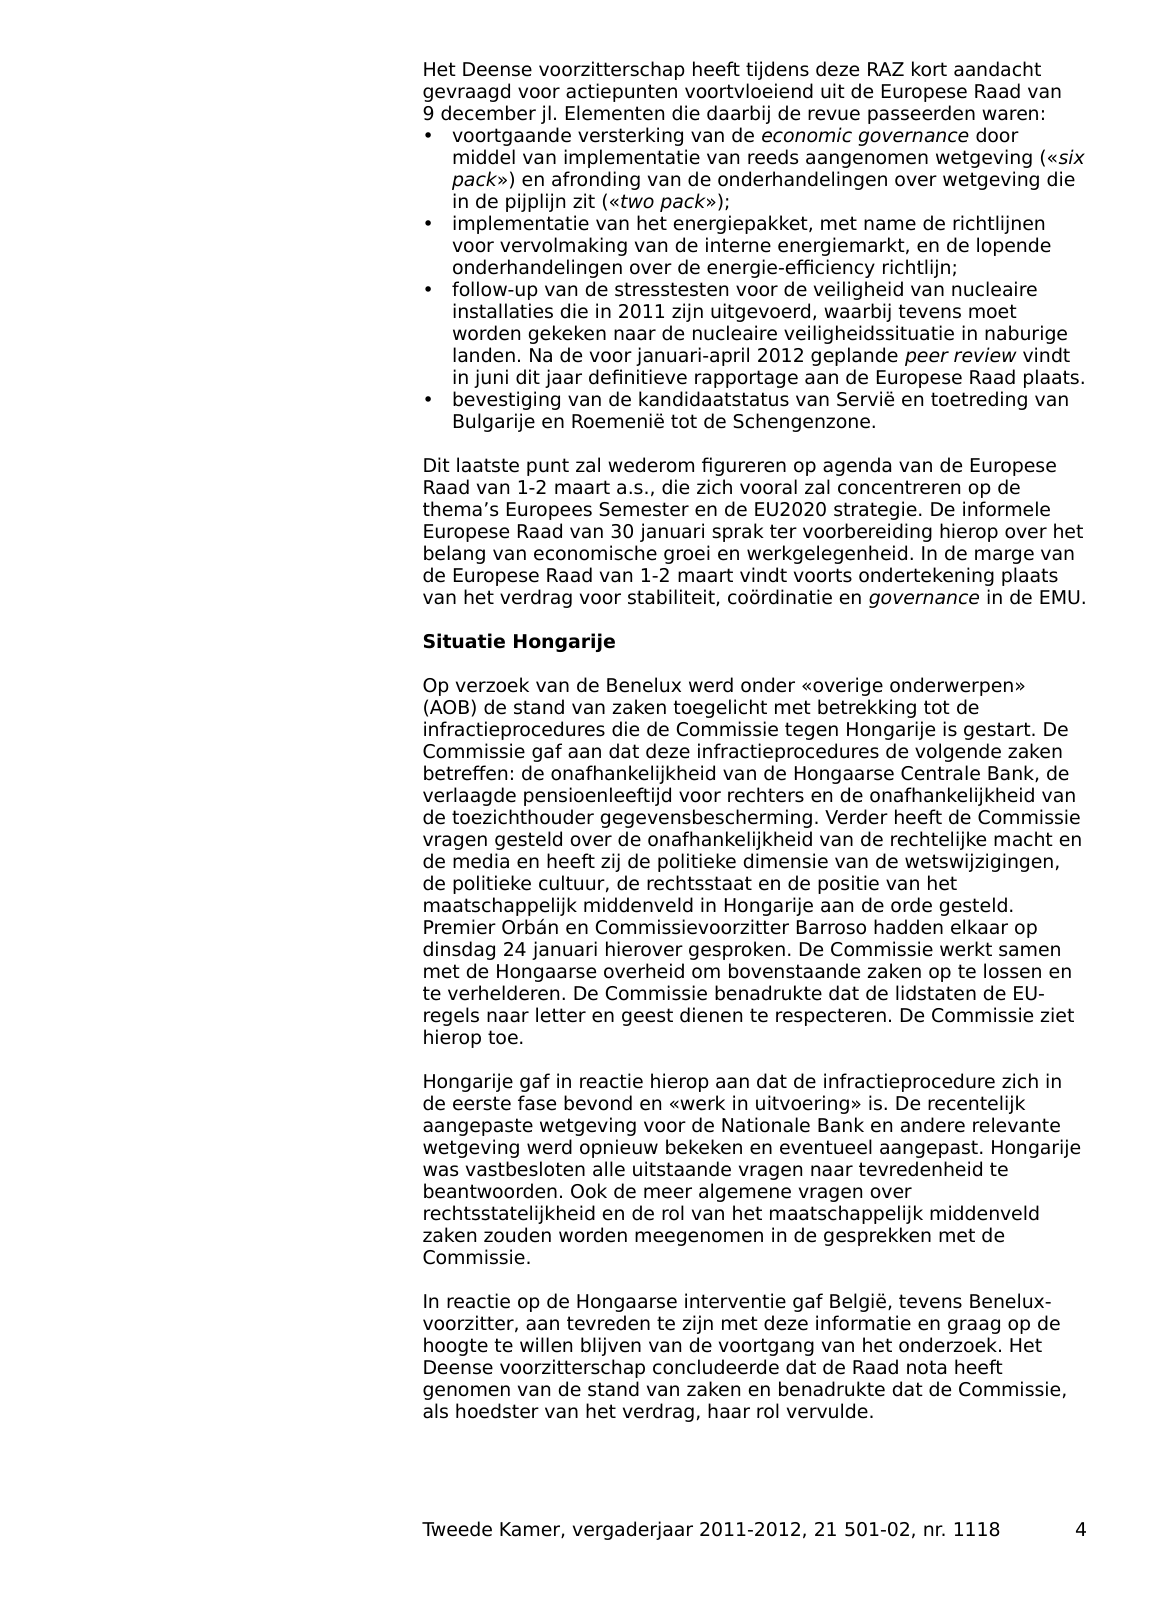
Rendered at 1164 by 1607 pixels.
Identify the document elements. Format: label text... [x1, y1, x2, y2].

text • implementatie van het energiepakket, met name de richtlijnen voor vervolmaking van de interne energiemarkt, en de lopende onderhandelingen over de energie-efficiency richtlijn; [422, 213, 1087, 279]
text In reactie op de Hongaarse interventie gaf België, tevens Benelux-voorzitter, aan tevreden te zijn met deze informatie en graag op de hoogte te willen blijven van de voortgang van het onderzoek. Het Deense voorzitterschap concludeerde dat de Raad nota heeft genomen van de stand van zaken en benadrukte dat de Commissie, als hoedster van het verdrag, haar rol vervulde. [422, 1291, 1087, 1423]
text Het Deense voorzitterschap heeft tijdens deze RAZ kort aandacht gevraagd voor actiepunten voortvloeiend uit de Europese Raad van 9 december jl. Elementen die daarbij de revue passeerden waren: [422, 59, 1087, 125]
text Dit laatste punt zal wederom figureren op agenda van de Europese Raad van 1-2 maart a.s., die zich vooral zal concentreren op de thema’s Europees Semester en de EU2020 strategie. De informele Europese Raad van 30 januari sprak ter voorbereiding hierop over het belang van economische groei en werkgelegenheid. In de marge van de Europese Raad van 1-2 maart vindt voorts ondertekening plaats van het verdrag voor stabiliteit, coördinatie en governance in de EMU. [422, 455, 1087, 609]
text Op verzoek van de Benelux werd onder «overige onderwerpen» (AOB) de stand van zaken toegelicht met betrekking tot de infractieprocedures die de Commissie tegen Hongarije is gestart. De Commissie gaf aan dat deze infractieprocedures de volgende zaken betreffen: de onafhankelijkheid van de Hongaarse Centrale Bank, de verlaagde pensioenleeftijd voor rechters en de onafhankelijkheid van de toezichthouder gegevensbescherming. Verder heeft de Commissie vragen gesteld over de onafhankelijkheid van de rechtelijke macht en de media en heeft zij de politieke dimensie van de wetswijzigingen, de politieke cultuur, de rechtsstaat en de positie van het maatschappelijk middenveld in Hongarije aan de orde gesteld. Premier Orbán en Commissievoorzitter Barroso hadden elkaar op dinsdag 24 januari hierover gesproken. De Commissie werkt samen met de Hongaarse overheid om bovenstaande zaken op te lossen en te verhelderen. De Commissie benadrukte dat de lidstaten de EU-regels naar letter en geest dienen te respecteren. De Commissie ziet hierop toe. [422, 675, 1087, 1049]
text • bevestiging van de kandidaatstatus van Servië en toetreding van Bulgarije en Roemenië tot de Schengenzone. [422, 389, 1087, 433]
subtitle Situatie Hongarije [422, 631, 1087, 653]
text • voortgaande versterking van de economic governance door middel van implementatie van reeds aangenomen wetgeving («six pack») en afronding van de onderhandelingen over wetgeving die in de pijplijn zit («two pack»); [422, 125, 1087, 213]
text Hongarije gaf in reactie hierop aan dat de infractieprocedure zich in de eerste fase bevond en «werk in uitvoering» is. De recentelijk aangepaste wetgeving voor de Nationale Bank en andere relevante wetgeving werd opnieuw bekeken en eventueel aangepast. Hongarije was vastbesloten alle uitstaande vragen naar tevredenheid te beantwoorden. Ook de meer algemene vragen over rechtsstatelijkheid en de rol van het maatschappelijk middenveld zaken zouden worden meegenomen in de gesprekken met de Commissie. [422, 1071, 1087, 1269]
text • follow-up van de stresstesten voor de veiligheid van nucleaire installaties die in 2011 zijn uitgevoerd, waarbij tevens moet worden gekeken naar de nucleaire veiligheidssituatie in naburige landen. Na de voor januari-april 2012 geplande peer review vindt in juni dit jaar definitieve rapportage aan de Europese Raad plaats. [422, 279, 1087, 389]
